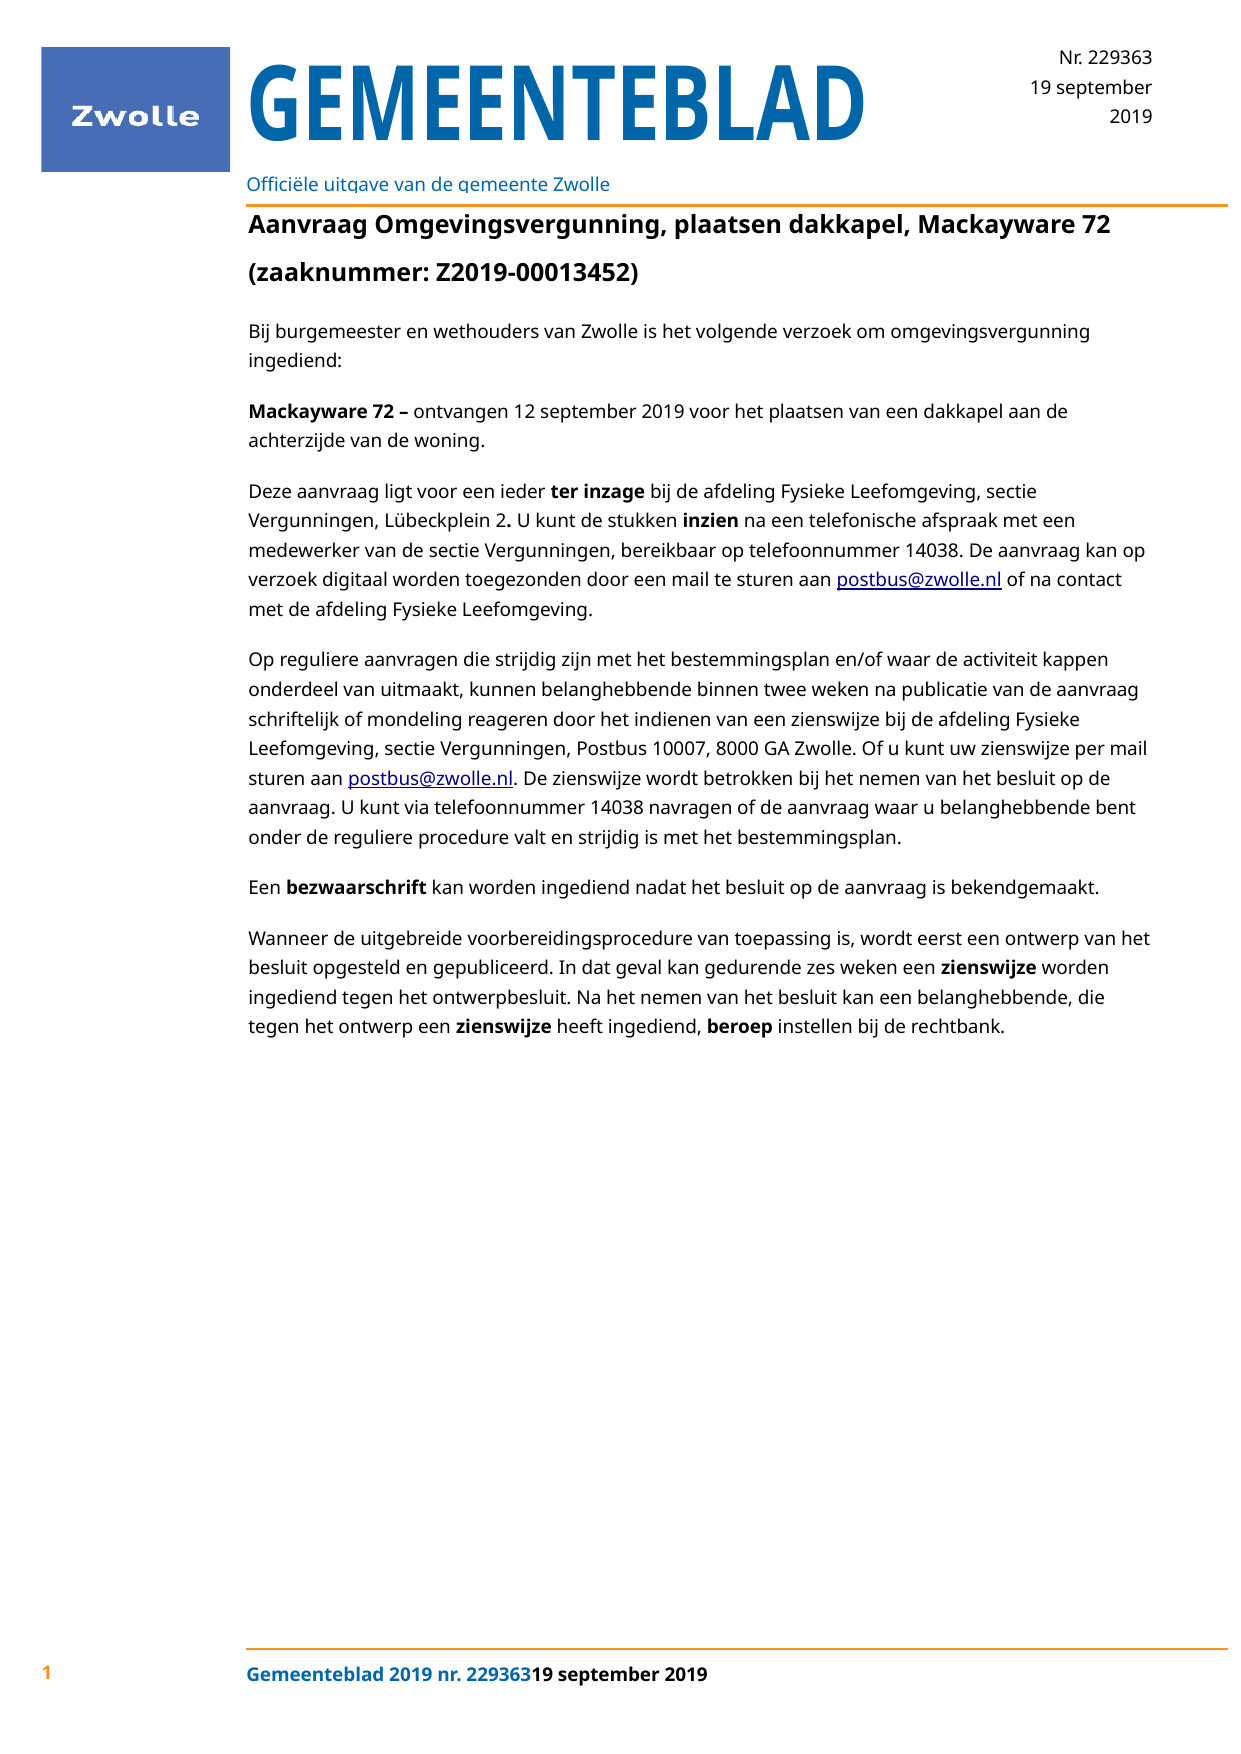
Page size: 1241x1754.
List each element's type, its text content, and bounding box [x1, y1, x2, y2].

picture [41, 47, 231, 172]
text Op reguliere aanvragen die strijdig zijn met het bestemmingsplan en/of waar de activiteit kappen onderdeel van uitmaakt, kunnen belanghebbende binnen twee weken na publicatie van de aanvraag schriftelijk of mondeling reageren door het indienen van een zienswijze bij de afdeling Fysieke Leefomgeving, sectie Vergunningen, Postbus 10007, 8000 GA Zwolle. Of u kunt uw zienswijze per mail sturen aan postbus@zwolle.nl. De zienswijze wordt betrokken bij het nemen van het besluit op de aanvraag. U kunt via telefoonnummer 14038 navragen of de aanvraag waar u belanghebbende bent onder de reguliere procedure valt en strijdig is met het bestemmingsplan. [248, 647, 1152, 850]
text Wanneer de uitgebreide voorbereidingsprocedure van toepassing is, wordt eerst een ontwerp van het besluit opgesteld en gepubliceerd. In dat geval kan gedurende zes weken een zienswijze worden ingediend tegen het ontwerpbesluit. Na het nemen van het besluit kan een belanghebbende, die tegen het ontwerp een zienswijze heeft ingediend, beroep instellen bij de rechtbank. [248, 925, 1152, 1039]
text Bij burgemeester en wethouders van Zwolle is het volgende verzoek om omgevingsvergunning ingediend: [248, 318, 1152, 373]
text Aanvraag Omgevingsvergunning, plaatsen dakkapel, Mackayware 72 (zaaknummer: Z2019-00013452) [248, 207, 1152, 288]
text Een bezwaarschrift kan worden ingediend nadat het besluit op de aanvraag is bekendgemaakt. [248, 874, 1152, 900]
text Deze aanvraag ligt voor een ieder ter inzage bij de afdeling Fysieke Leefomgeving, sectie Vergunningen, Lübeckplein 2. U kunt de stukken inzien na een telefonische afspraak met een medewerker van de sectie Vergunningen, bereikbaar op telefoonnummer 14038. De aanvraag kan op verzoek digitaal worden toegezonden door een mail te sturen aan postbus@zwolle.nl of na contact met de afdeling Fysieke Leefomgeving. [248, 478, 1152, 622]
text Mackayware 72 – ontvangen 12 september 2019 voor het plaatsen van een dakkapel aan de achterzijde van de woning. [248, 398, 1152, 453]
